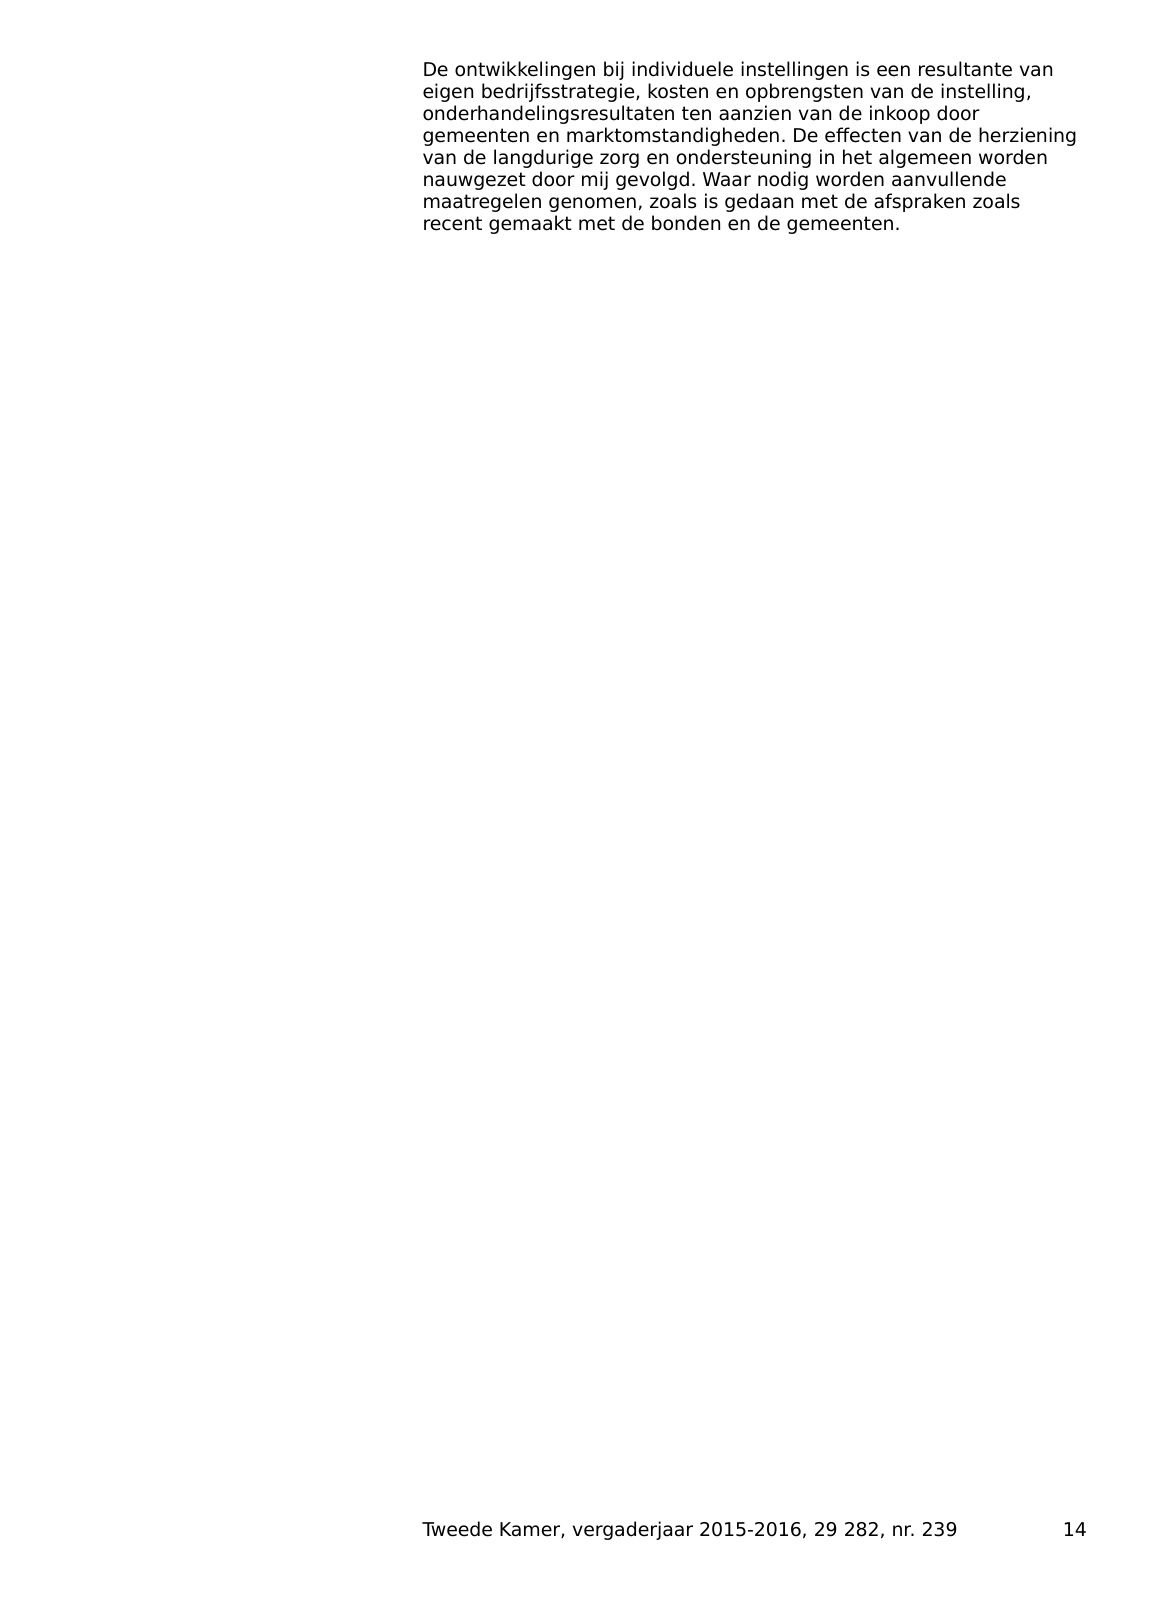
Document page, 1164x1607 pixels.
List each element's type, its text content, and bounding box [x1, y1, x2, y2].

text De ontwikkelingen bij individuele instellingen is een resultante van eigen bedrijfsstrategie, kosten en opbrengsten van de instelling, onderhandelingsresultaten ten aanzien van de inkoop door gemeenten en marktomstandigheden. De effecten van de herziening van de langdurige zorg en ondersteuning in het algemeen worden nauwgezet door mij gevolgd. Waar nodig worden aanvullende maatregelen genomen, zoals is gedaan met de afspraken zoals recent gemaakt met de bonden en de gemeenten. [422, 59, 1087, 235]
